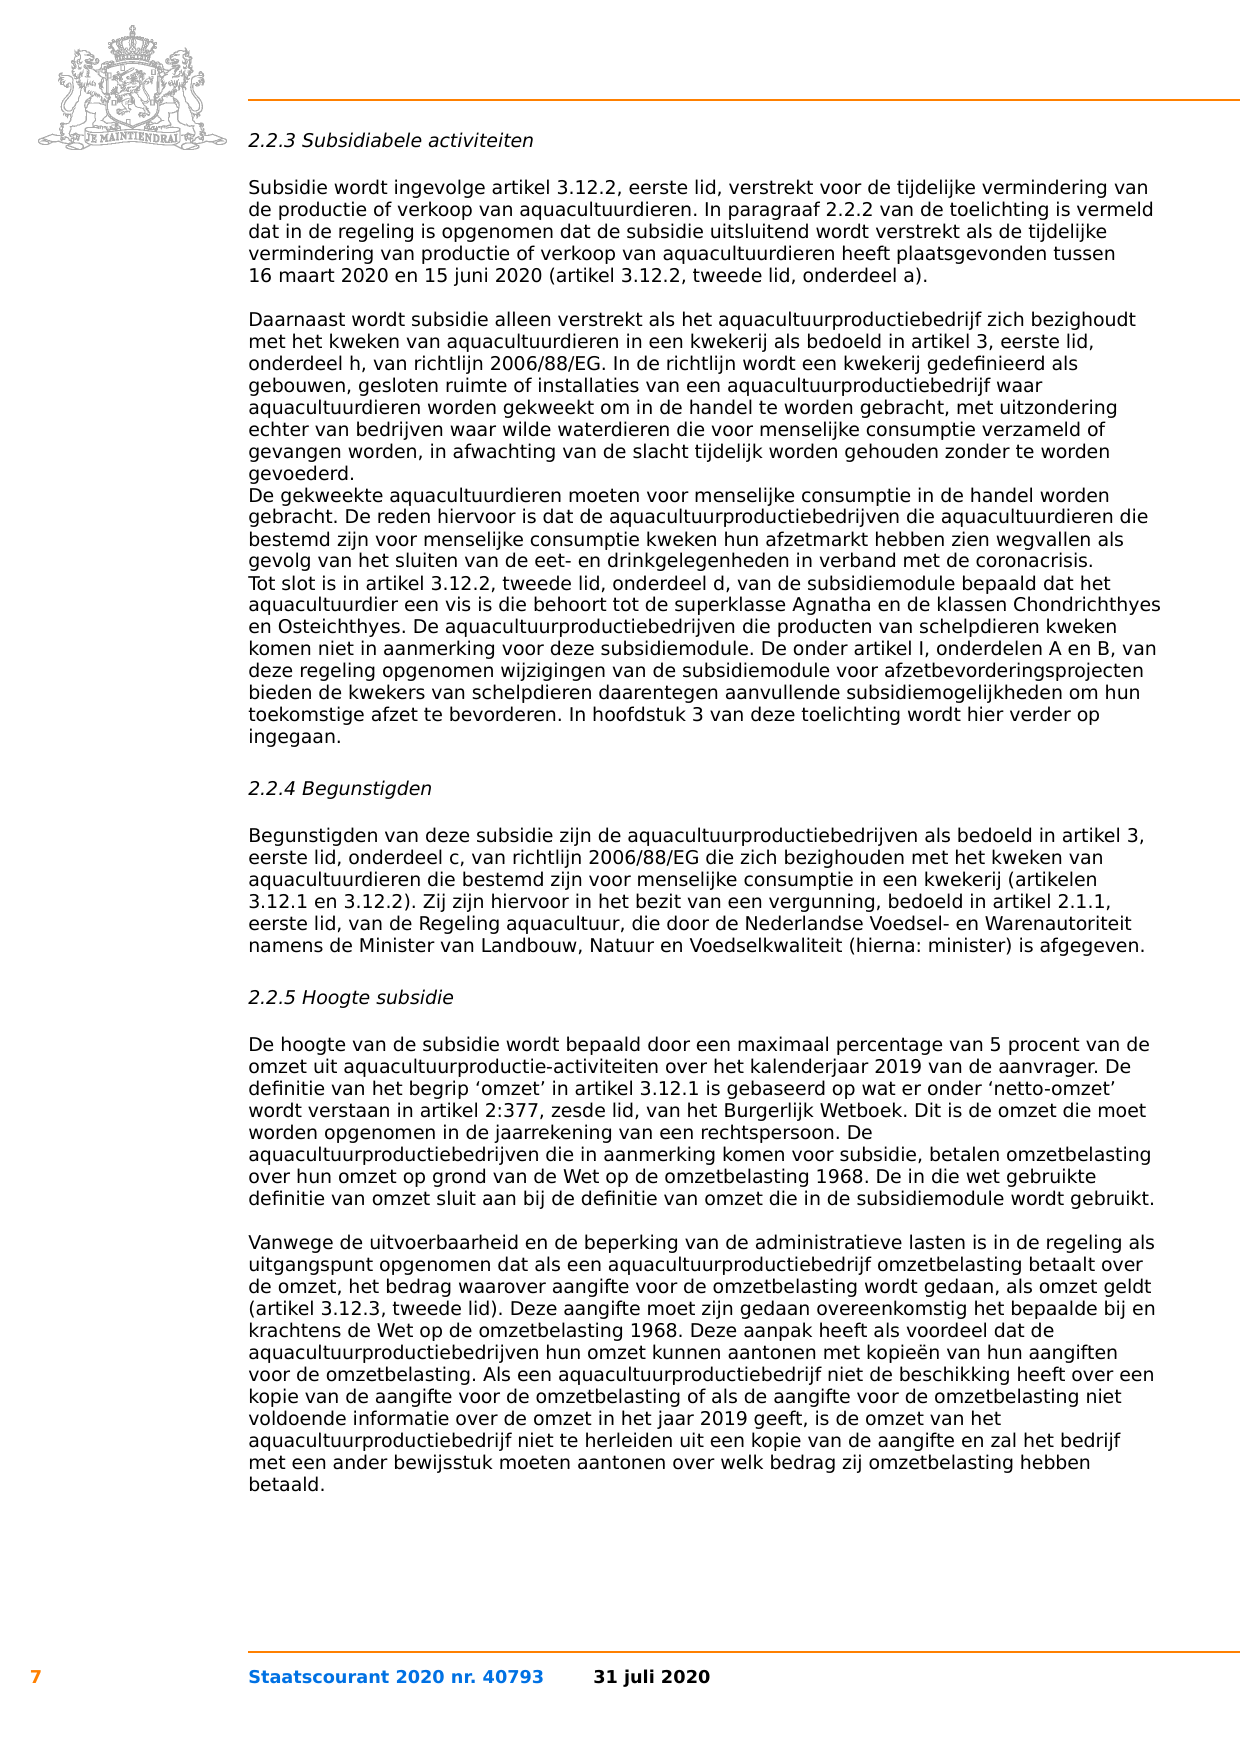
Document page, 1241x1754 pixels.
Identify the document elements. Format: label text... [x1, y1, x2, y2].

text Subsidie wordt ingevolge artikel 3.12.2, eerste lid, verstrekt voor de tijdelijke vermindering van de productie of verkoop van aquacultuurdieren. In paragraaf 2.2.2 van de toelichting is vermeld dat in de regeling is opgenomen dat de subsidie uitsluitend wordt verstrekt als de tijdelijke vermindering van productie of verkoop van aquacultuurdieren heeft plaatsgevonden tussen 16 maart 2020 en 15 juni 2020 (artikel 3.12.2, tweede lid, onderdeel a). [248, 177, 1163, 287]
subtitle 2.2.4 Begunstigden [248, 778, 1163, 800]
text De gekweekte aquacultuurdieren moeten voor menselijke consumptie in de handel worden gebracht. De reden hiervoor is dat de aquacultuurproductiebedrijven die aquacultuurdieren die bestemd zijn voor menselijke consumptie kweken hun afzetmarkt hebben zien wegvallen als gevolg van het sluiten van de eet- en drinkgelegenheden in verband met de coronacrisis. [248, 484, 1163, 572]
text Begunstigden van deze subsidie zijn de aquacultuurproductiebedrijven als bedoeld in artikel 3, eerste lid, onderdeel c, van richtlijn 2006/88/EG die zich bezighouden met het kweken van aquacultuurdieren die bestemd zijn voor menselijke consumptie in een kwekerij (artikelen 3.12.1 en 3.12.2). Zij zijn hiervoor in het bezit van een vergunning, bedoeld in artikel 2.1.1, eerste lid, van de Regeling aquacultuur, die door de Nederlandse Voedsel- en Warenautoriteit namens de Minister van Landbouw, Natuur en Voedselkwaliteit (hierna: minister) is afgegeven. [248, 825, 1163, 957]
picture [38, 25, 227, 150]
subtitle 2.2.5 Hoogte subsidie [248, 987, 1163, 1009]
text Daarnaast wordt subsidie alleen verstrekt als het aquacultuurproductiebedrijf zich bezighoudt met het kweken van aquacultuurdieren in een kwekerij als bedoeld in artikel 3, eerste lid, onderdeel h, van richtlijn 2006/88/EG. In de richtlijn wordt een kwekerij gedefinieerd als gebouwen, gesloten ruimte of installaties van een aquacultuurproductiebedrijf waar aquacultuurdieren worden gekweekt om in de handel te worden gebracht, met uitzondering echter van bedrijven waar wilde waterdieren die voor menselijke consumptie verzameld of gevangen worden, in afwachting van de slacht tijdelijk worden gehouden zonder te worden gevoederd. [248, 309, 1163, 484]
text De hoogte van de subsidie wordt bepaald door een maximaal percentage van 5 procent van de omzet uit aquacultuurproductie-activiteiten over het kalenderjaar 2019 van de aanvrager. De definitie van het begrip ‘omzet’ in artikel 3.12.1 is gebaseerd op wat er onder ‘netto-omzet’ wordt verstaan in artikel 2:377, zesde lid, van het Burgerlijk Wetboek. Dit is de omzet die moet worden opgenomen in de jaarrekening van een rechtspersoon. De aquacultuurproductiebedrijven die in aanmerking komen voor subsidie, betalen omzetbelasting over hun omzet op grond van de Wet op de omzetbelasting 1968. De in die wet gebruikte definitie van omzet sluit aan bij de definitie van omzet die in de subsidiemodule wordt gebruikt. [248, 1034, 1163, 1210]
subtitle 2.2.3 Subsidiabele activiteiten [248, 130, 1163, 152]
text Vanwege de uitvoerbaarheid en de beperking van de administratieve lasten is in de regeling als uitgangspunt opgenomen dat als een aquacultuurproductiebedrijf omzetbelasting betaalt over de omzet, het bedrag waarover aangifte voor de omzetbelasting wordt gedaan, als omzet geldt (artikel 3.12.3, tweede lid). Deze aangifte moet zijn gedaan overeenkomstig het bepaalde bij en krachtens de Wet op de omzetbelasting 1968. Deze aanpak heeft als voordeel dat de aquacultuurproductiebedrijven hun omzet kunnen aantonen met kopieën van hun aangiften voor de omzetbelasting. Als een aquacultuurproductiebedrijf niet de beschikking heeft over een kopie van de aangifte voor de omzetbelasting of als de aangifte voor de omzetbelasting niet voldoende informatie over de omzet in het jaar 2019 geeft, is de omzet van het aquacultuurproductiebedrijf niet te herleiden uit een kopie van de aangifte en zal het bedrijf met een ander bewijsstuk moeten aantonen over welk bedrag zij omzetbelasting hebben betaald. [248, 1232, 1163, 1496]
text Tot slot is in artikel 3.12.2, tweede lid, onderdeel d, van de subsidiemodule bepaald dat het aquacultuurdier een vis is die behoort tot de superklasse Agnatha en de klassen Chondrichthyes en Osteichthyes. De aquacultuurproductiebedrijven die producten van schelpdieren kweken komen niet in aanmerking voor deze subsidiemodule. De onder artikel I, onderdelen A en B, van deze regeling opgenomen wijzigingen van de subsidiemodule voor afzetbevorderingsprojecten bieden de kwekers van schelpdieren daarentegen aanvullende subsidiemogelijkheden om hun toekomstige afzet te bevorderen. In hoofdstuk 3 van deze toelichting wordt hier verder op ingegaan. [248, 572, 1163, 748]
